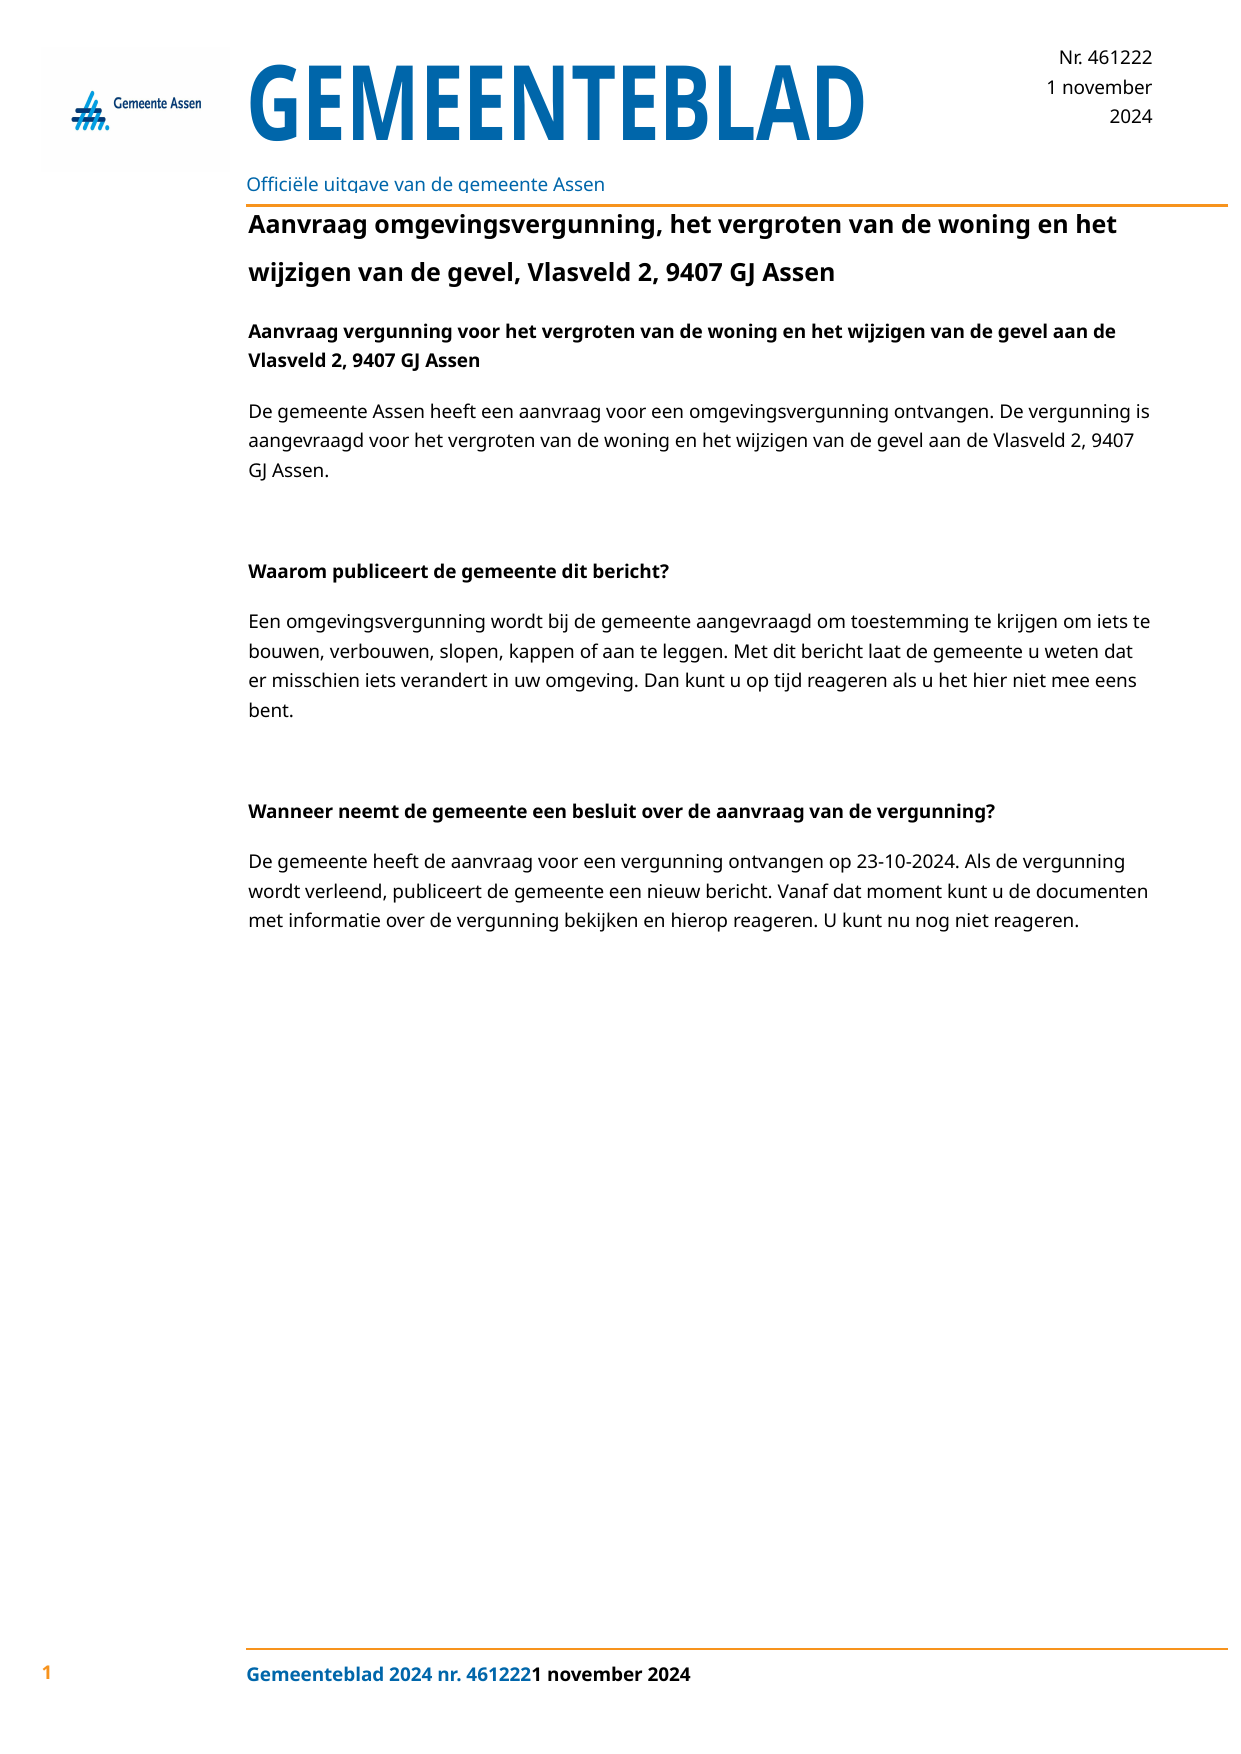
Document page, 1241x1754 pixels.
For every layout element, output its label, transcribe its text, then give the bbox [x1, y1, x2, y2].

text De gemeente Assen heeft een aanvraag voor een omgevingsvergunning ontvangen. De vergunning is aangevraagd voor het vergroten van de woning en het wijzigen van de gevel aan de Vlasveld 2, 9407 GJ Assen. [248, 398, 1152, 483]
text Een omgevingsvergunning wordt bij de gemeente aangevraagd om toestemming te krijgen om iets te bouwen, verbouwen, slopen, kappen of aan te leggen. Met dit bericht laat de gemeente u weten dat er misschien iets verandert in uw omgeving. Dan kunt u op tijd reageren als u het hier niet mee eens bent. [248, 608, 1152, 723]
text Wanneer neemt de gemeente een besluit over de aanvraag van de vergunning? [248, 798, 1152, 824]
picture [41, 47, 231, 172]
text De gemeente heeft de aanvraag voor een vergunning ontvangen op 23-10-2024. Als de vergunning wordt verleend, publiceert de gemeente een nieuw bericht. Vanaf dat moment kunt u de documenten met informatie over de vergunning bekijken en hierop reageren. U kunt nu nog niet reageren. [248, 848, 1152, 933]
text Waarom publiceert de gemeente dit bericht? [248, 558, 1152, 584]
text Aanvraag omgevingsvergunning, het vergroten van de woning en het wijzigen van de gevel, Vlasveld 2, 9407 GJ Assen [248, 207, 1152, 288]
text Aanvraag vergunning voor het vergroten van de woning en het wijzigen van de gevel aan de Vlasveld 2, 9407 GJ Assen [248, 318, 1152, 373]
